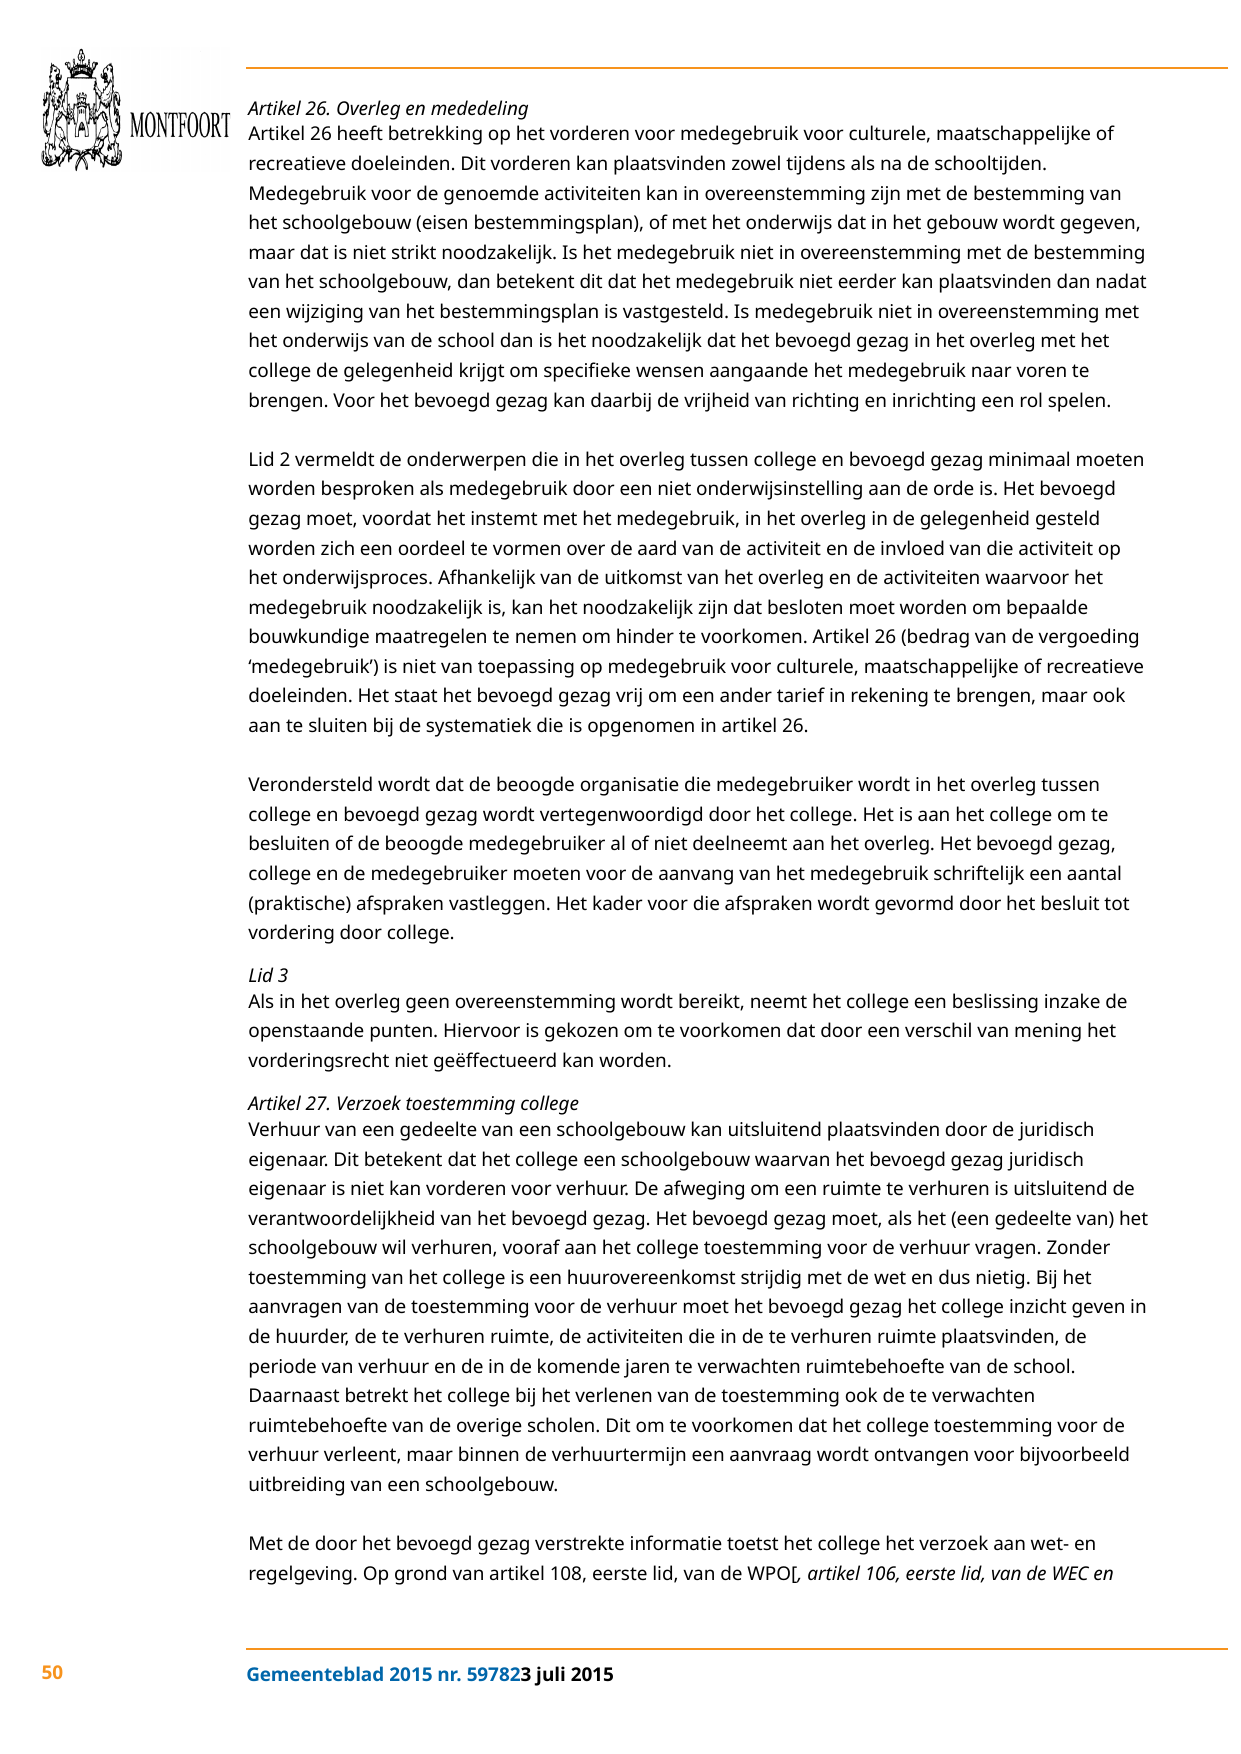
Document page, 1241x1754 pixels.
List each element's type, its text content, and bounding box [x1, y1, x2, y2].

text Verondersteld wordt dat de beoogde organisatie die medegebruiker wordt in het overleg tussen college en bevoegd gezag wordt vertegenwoordigd door het college. Het is aan het college om te besluiten of de beoogde medegebruiker al of niet deelneemt aan het overleg. Het bevoegd gezag, college en de medegebruiker moeten voor de aanvang van het medegebruik schriftelijk een aantal (praktische) afspraken vastleggen. Het kader voor die afspraken wordt gevormd door het besluit tot vordering door college. [248, 771, 1152, 945]
text Lid 2 vermeldt de onderwerpen die in het overleg tussen college en bevoegd gezag minimaal moeten worden besproken als medegebruik door een niet onderwijsinstelling aan de orde is. Het bevoegd gezag moet, voordat het instemt met het medegebruik, in het overleg in de gelegenheid gesteld worden zich een oordeel te vormen over de aard van de activiteit en de invloed van die activiteit op het onderwijsproces. Afhankelijk van de uitkomst van het overleg en de activiteiten waarvoor het medegebruik noodzakelijk is, kan het noodzakelijk zijn dat besloten moet worden om bepaalde bouwkundige maatregelen te nemen om hinder te voorkomen. Artikel 26 (bedrag van de vergoeding ‘medegebruik’) is niet van toepassing op medegebruik voor culturele, maatschappelijke of recreatieve doeleinden. Het staat het bevoegd gezag vrij om een ander tarief in rekening te brengen, maar ook aan te sluiten bij de systematiek die is opgenomen in artikel 26. [248, 446, 1152, 738]
text Artikel 26 heeft betrekking op het vorderen voor medegebruik voor culturele, maatschappelijke of recreatieve doeleinden. Dit vorderen kan plaatsvinden zowel tijdens als na de schooltijden. Medegebruik voor de genoemde activiteiten kan in overeenstemming zijn met de bestemming van het schoolgebouw (eisen bestemmingsplan), of met het onderwijs dat in het gebouw wordt gegeven, maar dat is niet strikt noodzakelijk. Is het medegebruik niet in overeenstemming met de bestemming van het schoolgebouw, dan betekent dit dat het medegebruik niet eerder kan plaatsvinden dan nadat een wijziging van het bestemmingsplan is vastgesteld. Is medegebruik niet in overeenstemming met het onderwijs van de school dan is het noodzakelijk dat het bevoegd gezag in het overleg met het college de gelegenheid krijgt om specifieke wensen aangaande het medegebruik naar voren te brengen. Voor het bevoegd gezag kan daarbij de vrijheid van richting en inrichting een rol spelen. [248, 121, 1152, 412]
text Artikel 27. Verzoek toestemming college [248, 1090, 1152, 1116]
text Met de door het bevoegd gezag verstrekte informatie toetst het college het verzoek aan wet- en regelgeving. Op grond van artikel 108, eerste lid, van de WPO[, artikel 106, eerste lid, van de WEC en [248, 1530, 1152, 1586]
text Artikel 26. Overleg en mededeling [248, 95, 1152, 121]
text Lid 3 [248, 962, 1152, 988]
text Verhuur van een gedeelte van een schoolgebouw kan uitsluitend plaatsvinden door de juridisch eigenaar. Dit betekent dat het college een schoolgebouw waarvan het bevoegd gezag juridisch eigenaar is niet kan vorderen voor verhuur. De afweging om een ruimte te verhuren is uitsluitend de verantwoordelijkheid van het bevoegd gezag. Het bevoegd gezag moet, als het (een gedeelte van) het schoolgebouw wil verhuren, vooraf aan het college toestemming voor de verhuur vragen. Zonder toestemming van het college is een huurovereenkomst strijdig met de wet en dus nietig. Bij het aanvragen van de toestemming voor de verhuur moet het bevoegd gezag het college inzicht geven in de huurder, de te verhuren ruimte, de activiteiten die in de te verhuren ruimte plaatsvinden, de periode van verhuur en de in de komende jaren te verwachten ruimtebehoefte van de school. Daarnaast betrekt het college bij het verlenen van de toestemming ook de te verwachten ruimtebehoefte van de overige scholen. Dit om te voorkomen dat het college toestemming voor de verhuur verleent, maar binnen de verhuurtermijn een aanvraag wordt ontvangen voor bijvoorbeeld uitbreiding van een schoolgebouw. [248, 1116, 1152, 1497]
picture [41, 47, 231, 172]
text Als in het overleg geen overeenstemming wordt bereikt, neemt het college een beslissing inzake de openstaande punten. Hiervoor is gekozen om te voorkomen dat door een verschil van mening het vorderingsrecht niet geëffectueerd kan worden. [248, 988, 1152, 1073]
